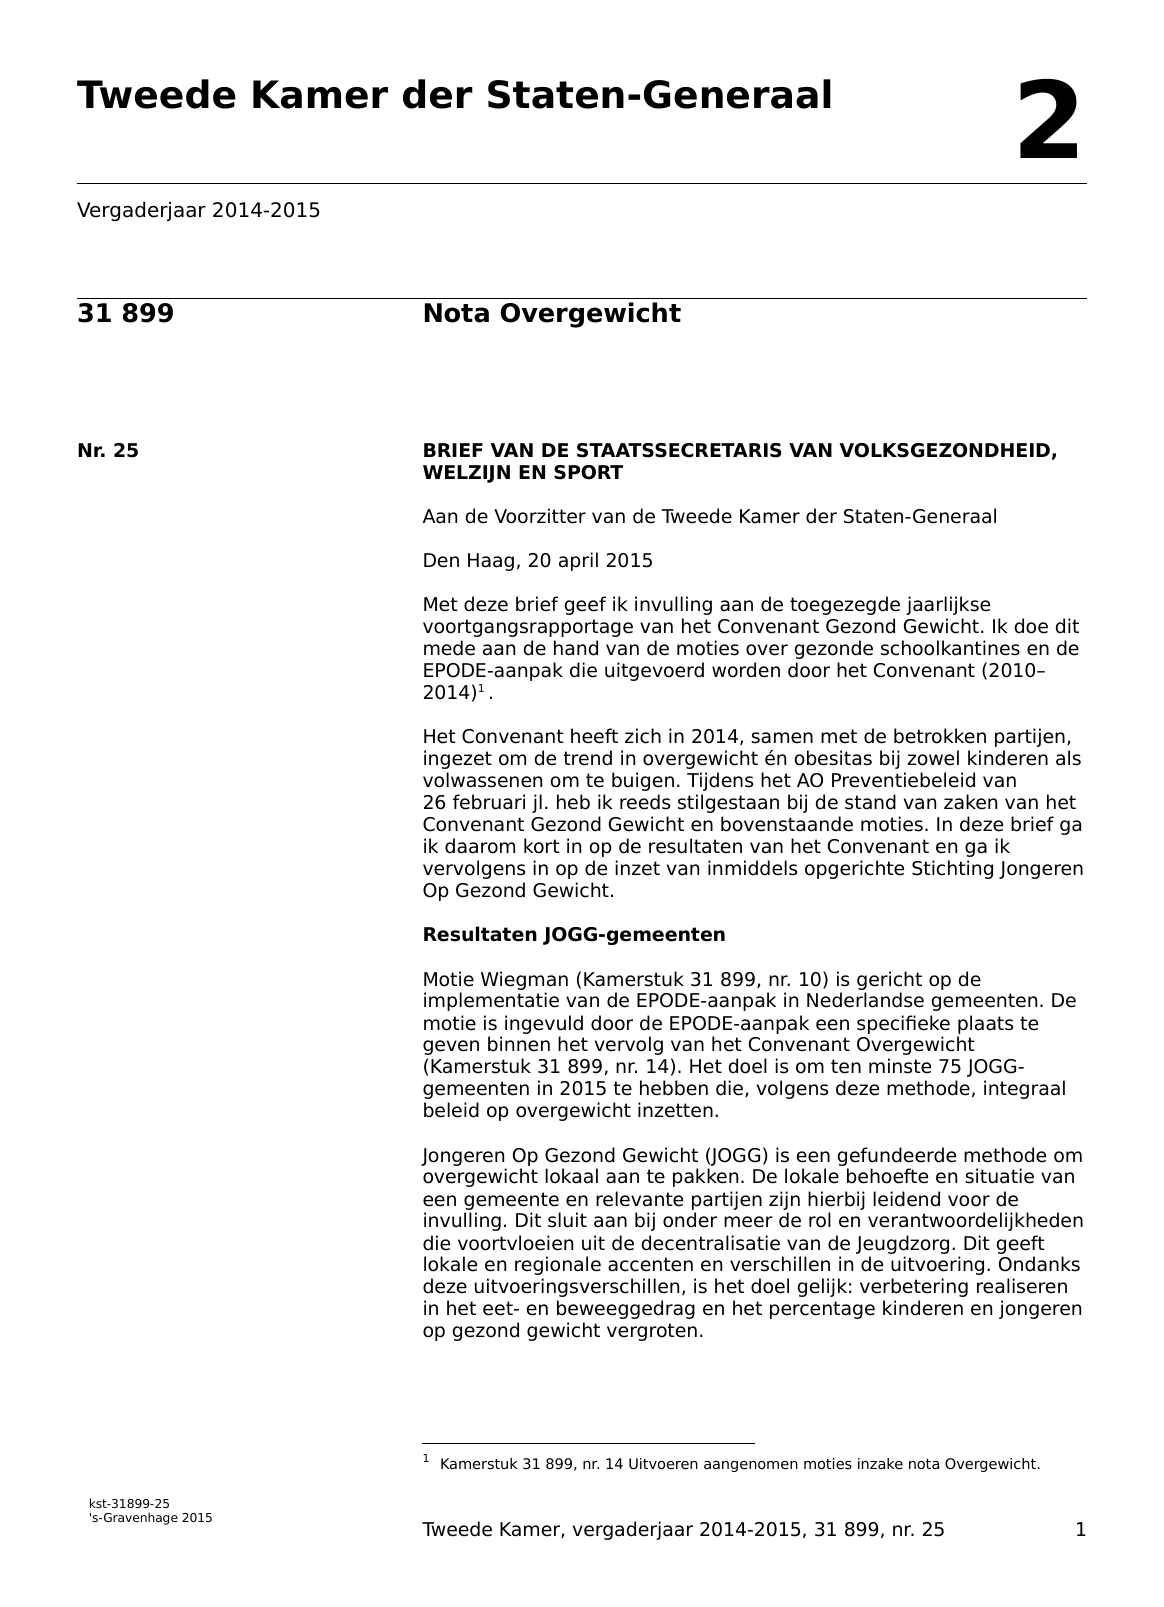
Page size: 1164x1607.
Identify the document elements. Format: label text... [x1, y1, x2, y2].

text Met deze brief geef ik invulling aan de toegezegde jaarlijkse voortgangsrapportage van het Convenant Gezond Gewicht. Ik doe dit mede aan de hand van de moties over gezonde schoolkantines en de EPODE-aanpak die uitgevoerd worden door het Convenant (2010–2014). [422, 594, 1087, 704]
text kst-31899-25 [88, 1497, 323, 1511]
text Aan de Voorzitter van de Tweede Kamer der Staten-Generaal [422, 506, 1087, 528]
table_cell Vergaderjaar 2014-2015 [77, 184, 1087, 298]
text Het Convenant heeft zich in 2014, samen met de betrokken partijen, ingezet om de trend in overgewicht én obesitas bij zowel kinderen als volwassenen om te buigen. Tijdens het AO Preventiebeleid van 26 februari jl. heb ik reeds stilgestaan bij de stand van zaken van het Convenant Gezond Gewicht en bovenstaande moties. In deze brief ga ik daarom kort in op de resultaten van het Convenant en ga ik vervolgens in op de inzet van inmiddels opgerichte Stichting Jongeren Op Gezond Gewicht. [422, 726, 1087, 902]
text Den Haag, 20 april 2015 [422, 550, 1087, 572]
subtitle Resultaten JOGG-gemeenten [422, 924, 1087, 946]
table_header Tweede Kamer der Staten-Generaal [77, 59, 886, 183]
text Jongeren Op Gezond Gewicht (JOGG) is een gefundeerde methode om overgewicht lokaal aan te pakken. De lokale behoefte en situatie van een gemeente en relevante partijen zijn hierbij leidend voor de invulling. Dit sluit aan bij onder meer de rol en verantwoordelijkheden die voortvloeien uit de decentralisatie van de Jeugdzorg. Dit geeft lokale en regionale accenten en verschillen in de uitvoering. Ondanks deze uitvoeringsverschillen, is het doel gelijk: verbetering realiseren in het eet- en beweeggedrag en het percentage kinderen en jongeren op gezond gewicht vergroten. [422, 1144, 1087, 1342]
text 's-Gravenhage 2015 [88, 1511, 323, 1525]
subtitle Nr. 25 BRIEF VAN DE STAATSSECRETARIS VAN VOLKSGEZONDHEID, WELZIJN EN SPORT [77, 440, 1087, 484]
text Kamerstuk 31 899, nr. 14 Uitvoeren aangenomen moties inzake nota Overgewicht. [422, 1452, 1087, 1474]
text Motie Wiegman (Kamerstuk 31 899, nr. 10) is gericht op de implementatie van de EPODE-aanpak in Nederlandse gemeenten. De motie is ingevuld door de EPODE-aanpak een specifieke plaats te geven binnen het vervolg van het Convenant Overgewicht (Kamerstuk 31 899, nr. 14). Het doel is om ten minste 75 JOGG-gemeenten in 2015 te hebben die, volgens deze methode, integraal beleid op overgewicht inzetten. [422, 968, 1087, 1122]
subtitle 31 899 Nota Overgewicht [77, 299, 1087, 329]
table_header 2 [886, 59, 1087, 183]
